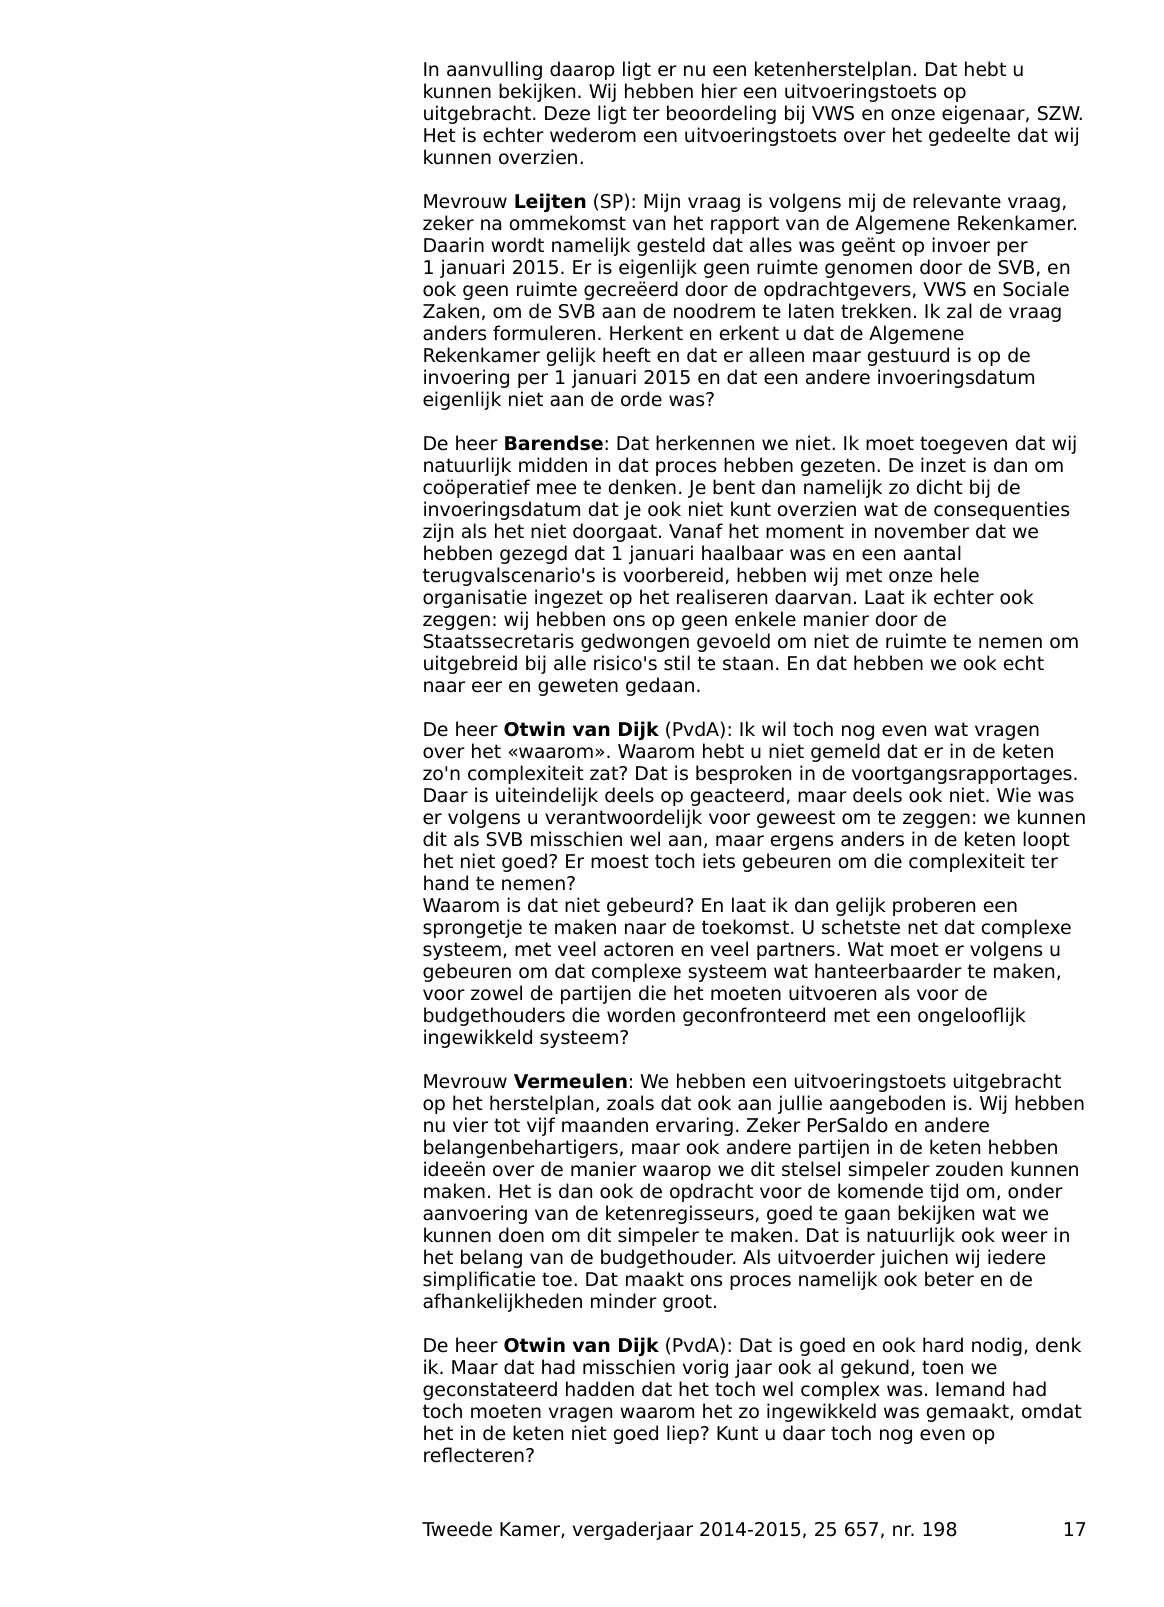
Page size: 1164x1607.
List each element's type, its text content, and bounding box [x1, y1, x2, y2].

text De heer Otwin van Dijk (PvdA): Dat is goed en ook hard nodig, denk ik. Maar dat had misschien vorig jaar ook al gekund, toen we geconstateerd hadden dat het toch wel complex was. Iemand had toch moeten vragen waarom het zo ingewikkeld was gemaakt, omdat het in de keten niet goed liep? Kunt u daar toch nog even op reflecteren? [422, 1335, 1087, 1467]
text De heer Otwin van Dijk (PvdA): Ik wil toch nog even wat vragen over het «waarom». Waarom hebt u niet gemeld dat er in de keten zo'n complexiteit zat? Dat is besproken in de voortgangsrapportages. Daar is uiteindelijk deels op geacteerd, maar deels ook niet. Wie was er volgens u verantwoordelijk voor geweest om te zeggen: we kunnen dit als SVB misschien wel aan, maar ergens anders in de keten loopt het niet goed? Er moest toch iets gebeuren om die complexiteit ter hand te nemen? [422, 719, 1087, 895]
text Mevrouw Vermeulen: We hebben een uitvoeringstoets uitgebracht op het herstelplan, zoals dat ook aan jullie aangeboden is. Wij hebben nu vier tot vijf maanden ervaring. Zeker PerSaldo en andere belangenbehartigers, maar ook andere partijen in de keten hebben ideeën over de manier waarop we dit stelsel simpeler zouden kunnen maken. Het is dan ook de opdracht voor de komende tijd om, onder aanvoering van de ketenregisseurs, goed te gaan bekijken wat we kunnen doen om dit simpeler te maken. Dat is natuurlijk ook weer in het belang van de budgethouder. Als uitvoerder juichen wij iedere simplificatie toe. Dat maakt ons proces namelijk ook beter en de afhankelijkheden minder groot. [422, 1071, 1087, 1313]
text De heer Barendse: Dat herkennen we niet. Ik moet toegeven dat wij natuurlijk midden in dat proces hebben gezeten. De inzet is dan om coöperatief mee te denken. Je bent dan namelijk zo dicht bij de invoeringsdatum dat je ook niet kunt overzien wat de consequenties zijn als het niet doorgaat. Vanaf het moment in november dat we hebben gezegd dat 1 januari haalbaar was en een aantal terugvalscenario's is voorbereid, hebben wij met onze hele organisatie ingezet op het realiseren daarvan. Laat ik echter ook zeggen: wij hebben ons op geen enkele manier door de Staatssecretaris gedwongen gevoeld om niet de ruimte te nemen om uitgebreid bij alle risico's stil te staan. En dat hebben we ook echt naar eer en geweten gedaan. [422, 433, 1087, 697]
text In aanvulling daarop ligt er nu een ketenherstelplan. Dat hebt u kunnen bekijken. Wij hebben hier een uitvoeringstoets op uitgebracht. Deze ligt ter beoordeling bij VWS en onze eigenaar, SZW. Het is echter wederom een uitvoeringstoets over het gedeelte dat wij kunnen overzien. [422, 59, 1087, 169]
text Waarom is dat niet gebeurd? En laat ik dan gelijk proberen een sprongetje te maken naar de toekomst. U schetste net dat complexe systeem, met veel actoren en veel partners. Wat moet er volgens u gebeuren om dat complexe systeem wat hanteerbaarder te maken, voor zowel de partijen die het moeten uitvoeren als voor de budgethouders die worden geconfronteerd met een ongelooflijk ingewikkeld systeem? [422, 895, 1087, 1049]
text Mevrouw Leijten (SP): Mijn vraag is volgens mij de relevante vraag, zeker na ommekomst van het rapport van de Algemene Rekenkamer. Daarin wordt namelijk gesteld dat alles was geënt op invoer per 1 januari 2015. Er is eigenlijk geen ruimte genomen door de SVB, en ook geen ruimte gecreëerd door de opdrachtgevers, VWS en Sociale Zaken, om de SVB aan de noodrem te laten trekken. Ik zal de vraag anders formuleren. Herkent en erkent u dat de Algemene Rekenkamer gelijk heeft en dat er alleen maar gestuurd is op de invoering per 1 januari 2015 en dat een andere invoeringsdatum eigenlijk niet aan de orde was? [422, 191, 1087, 411]
